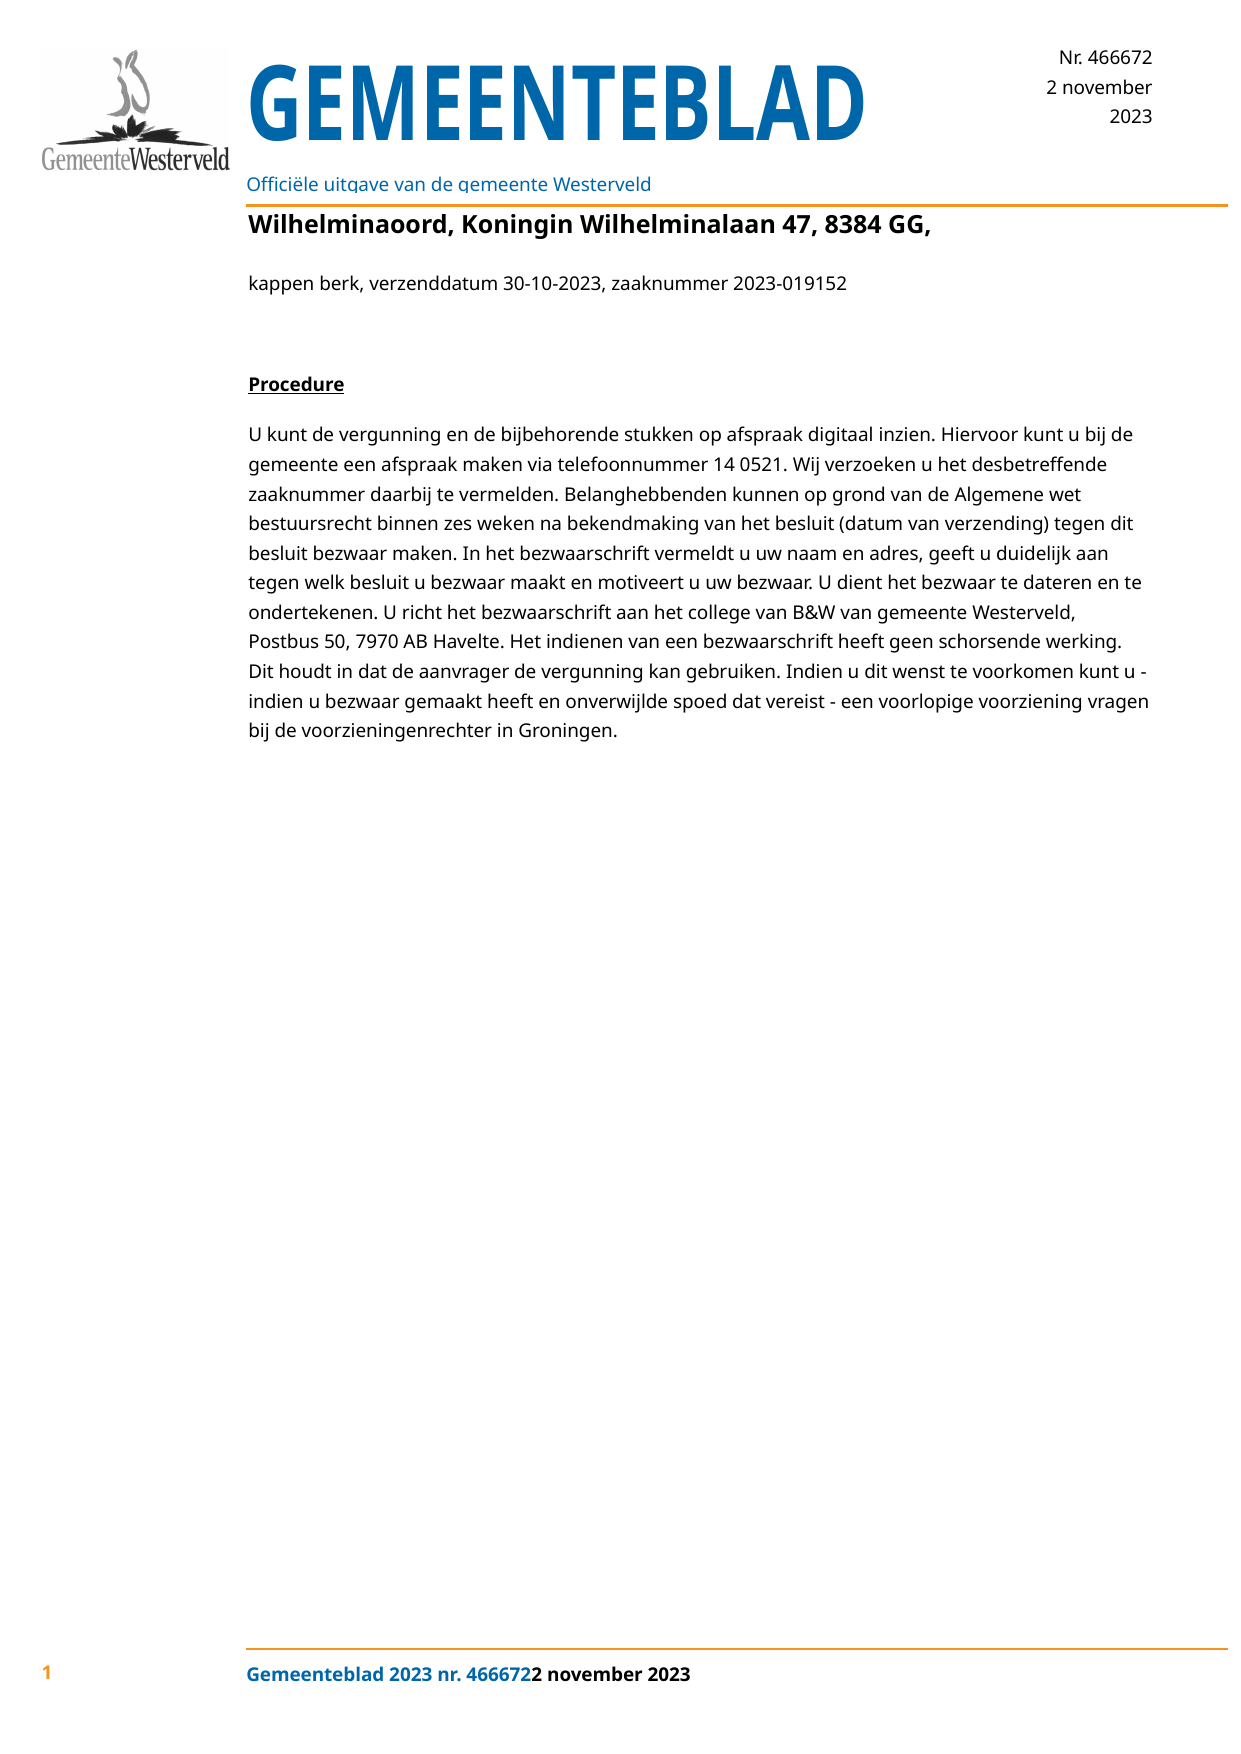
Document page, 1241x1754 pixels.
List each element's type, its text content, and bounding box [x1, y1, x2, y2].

text U kunt de vergunning en de bijbehorende stukken op afspraak digitaal inzien. Hiervoor kunt u bij de gemeente een afspraak maken via telefoonnummer 14 0521. Wij verzoeken u het desbetreffende zaaknummer daarbij te vermelden. Belanghebbenden kunnen op grond van de Algemene wet bestuursrecht binnen zes weken na bekendmaking van het besluit (datum van verzending) tegen dit besluit bezwaar maken. In het bezwaarschrift vermeldt u uw naam en adres, geeft u duidelijk aan tegen welk besluit u bezwaar maakt en motiveert u uw bezwaar. U dient het bezwaar te dateren en te ondertekenen. U richt het bezwaarschrift aan het college van B&W van gemeente Westerveld, Postbus 50, 7970 AB Havelte. Het indienen van een bezwaarschrift heeft geen schorsende werking. Dit houdt in dat de aanvrager de vergunning kan gebruiken. Indien u dit wenst te voorkomen kunt u - indien u bezwaar gemaakt heeft en onverwijlde spoed dat vereist - een voorlopige voorziening vragen bij de voorzieningenrechter in Groningen. [248, 422, 1152, 743]
text Wilhelminaoord, Koningin Wilhelminalaan 47, 8384 GG, [248, 207, 1152, 241]
text Procedure [248, 371, 1152, 397]
text kappen berk, verzenddatum 30-10-2023, zaaknummer 2023-019152 [248, 270, 1152, 296]
picture [41, 47, 231, 172]
